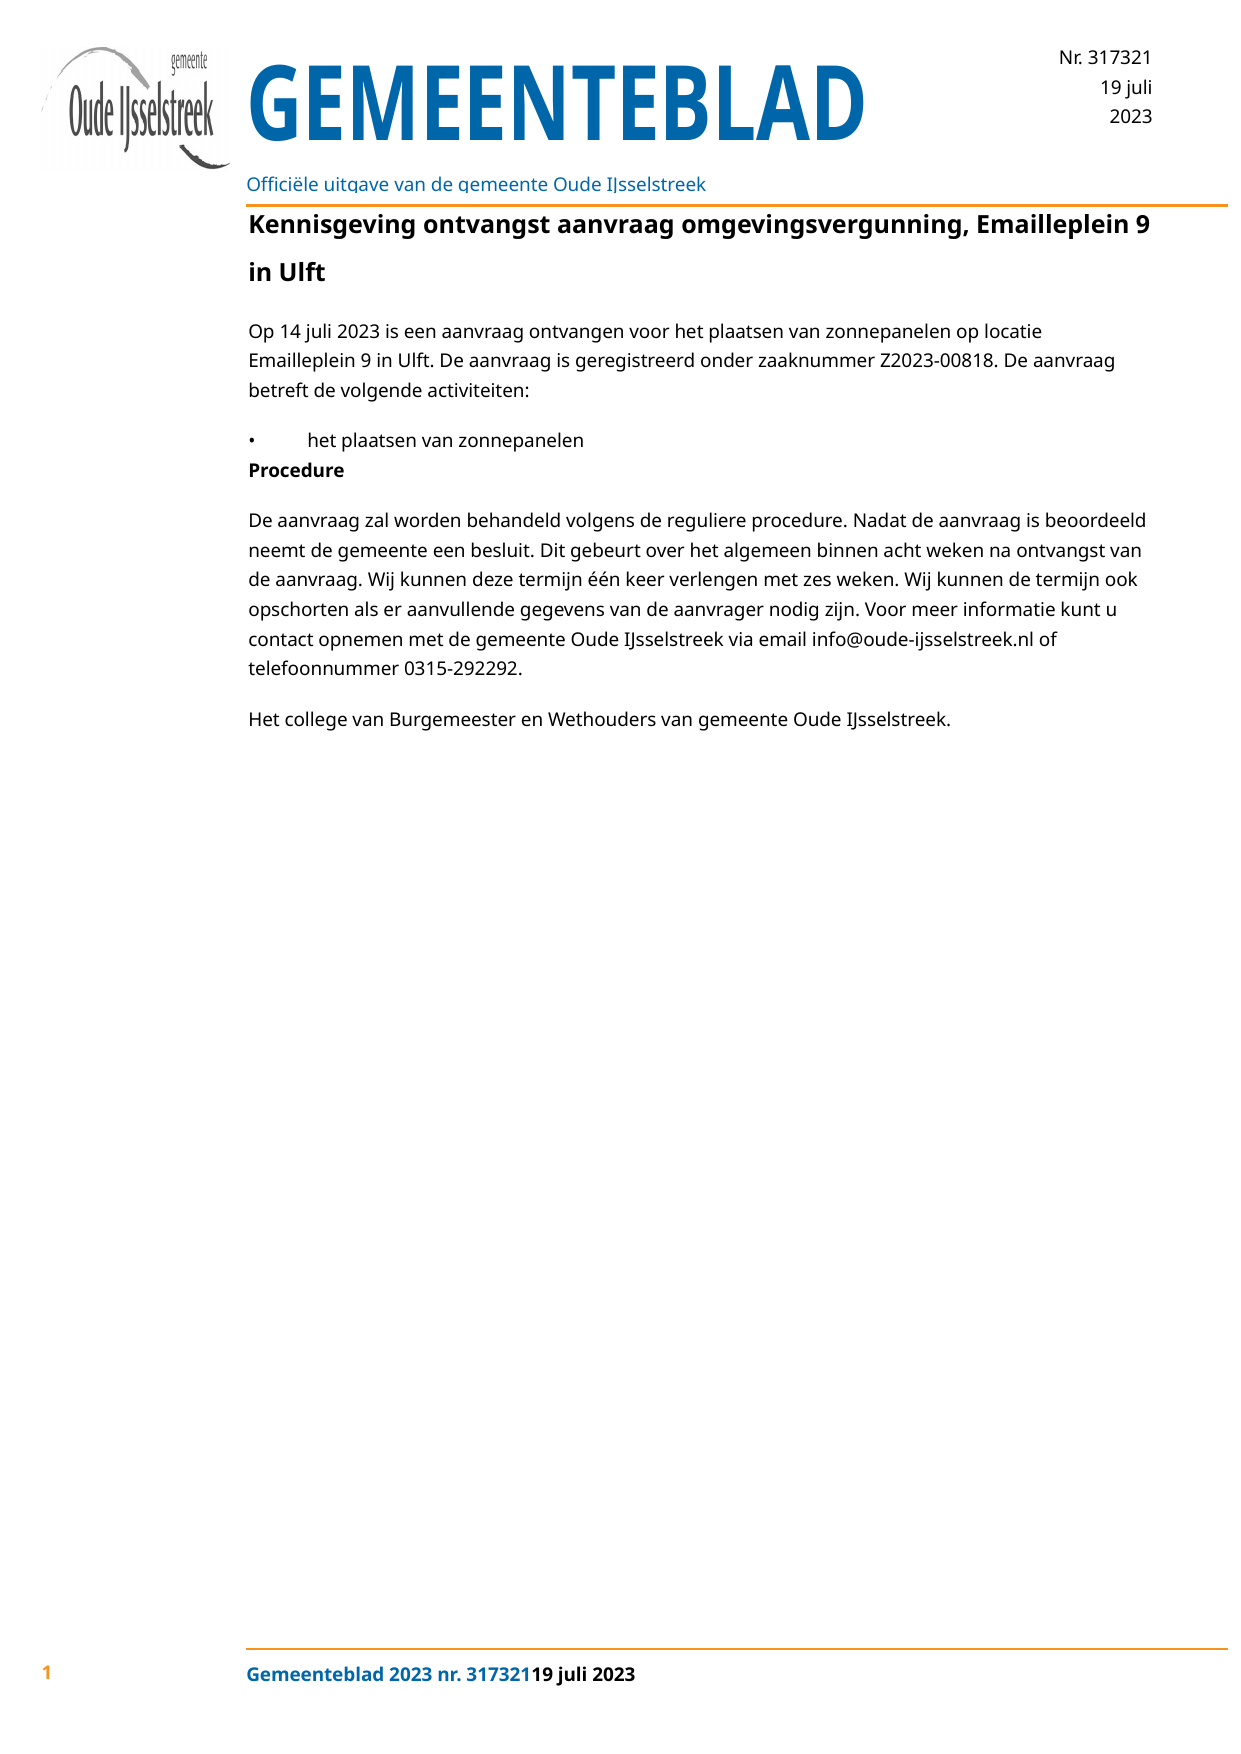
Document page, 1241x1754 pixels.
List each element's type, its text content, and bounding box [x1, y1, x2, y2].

text Kennisgeving ontvangst aanvraag omgevingsvergunning, Emailleplein 9 in Ulft [248, 207, 1152, 288]
picture [41, 47, 231, 172]
text De aanvraag zal worden behandeld volgens de reguliere procedure. Nadat de aanvraag is beoordeeld neemt de gemeente een besluit. Dit gebeurt over het algemeen binnen acht weken na ontvangst van de aanvraag. Wij kunnen deze termijn één keer verlengen met zes weken. Wij kunnen de termijn ook opschorten als er aanvullende gegevens van de aanvrager nodig zijn. Voor meer informatie kunt u contact opnemen met de gemeente Oude IJsselstreek via email info@oude-ijsselstreek.nl of telefoonnummer 0315-292292. [248, 507, 1152, 681]
text Procedure [248, 457, 1152, 483]
text Het college van Burgemeester en Wethouders van gemeente Oude IJsselstreek. [248, 706, 1152, 732]
list het plaatsen van zonnepanelen [248, 427, 1152, 453]
text Op 14 juli 2023 is een aanvraag ontvangen voor het plaatsen van zonnepanelen op locatie Emailleplein 9 in Ulft. De aanvraag is geregistreerd onder zaaknummer Z2023-00818. De aanvraag betreft de volgende activiteiten: [248, 318, 1152, 403]
